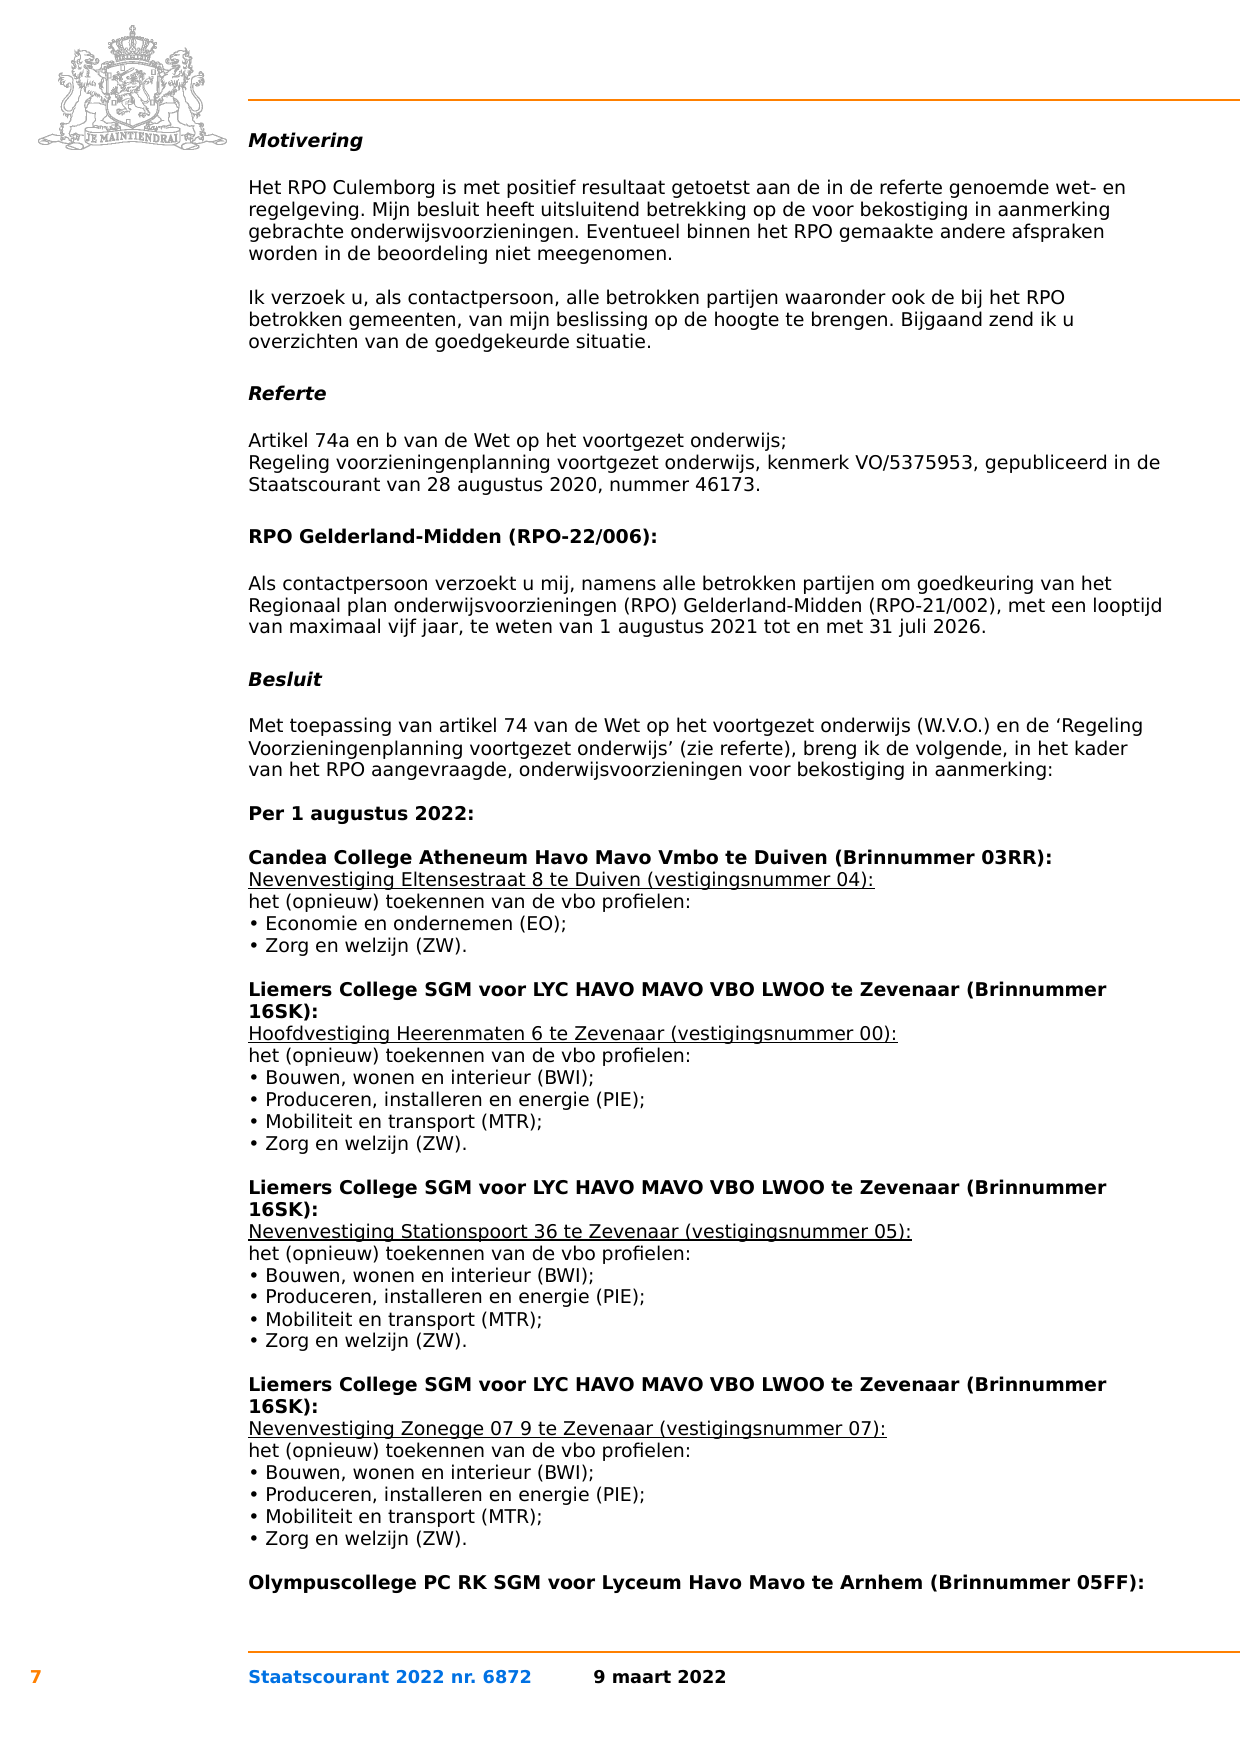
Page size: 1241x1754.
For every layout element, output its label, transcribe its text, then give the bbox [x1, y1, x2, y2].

text • Produceren, installeren en energie (PIE); [248, 1484, 1163, 1506]
subtitle Besluit [248, 668, 1163, 690]
text • Economie en ondernemen (EO); [248, 913, 1163, 935]
text Liemers College SGM voor LYC HAVO MAVO VBO LWOO te Zevenaar (Brinnummer 16SK): [248, 979, 1163, 1023]
text • Bouwen, wonen en interieur (BWI); [248, 1067, 1163, 1089]
text Regeling voorzieningenplanning voortgezet onderwijs, kenmerk VO/5375953, gepubliceerd in de Staatscourant van 28 augustus 2020, nummer 46173. [248, 452, 1163, 496]
text Nevenvestiging Eltensestraat 8 te Duiven (vestigingsnummer 04): [248, 869, 1163, 891]
text het (opnieuw) toekennen van de vbo profielen: [248, 891, 1163, 913]
text • Zorg en welzijn (ZW). [248, 1133, 1163, 1155]
text • Produceren, installeren en energie (PIE); [248, 1089, 1163, 1111]
picture [38, 25, 227, 150]
text Hoofdvestiging Heerenmaten 6 te Zevenaar (vestigingsnummer 00): [248, 1023, 1163, 1045]
text het (opnieuw) toekennen van de vbo profielen: [248, 1242, 1163, 1264]
text • Produceren, installeren en energie (PIE); [248, 1286, 1163, 1308]
text • Bouwen, wonen en interieur (BWI); [248, 1462, 1163, 1484]
text Candea College Atheneum Havo Mavo Vmbo te Duiven (Brinnummer 03RR): [248, 847, 1163, 869]
text Liemers College SGM voor LYC HAVO MAVO VBO LWOO te Zevenaar (Brinnummer 16SK): [248, 1374, 1163, 1418]
text • Mobiliteit en transport (MTR); [248, 1506, 1163, 1528]
text Per 1 augustus 2022: [248, 803, 1163, 825]
text Olympuscollege PC RK SGM voor Lyceum Havo Mavo te Arnhem (Brinnummer 05FF): [248, 1572, 1163, 1594]
text • Mobiliteit en transport (MTR); [248, 1308, 1163, 1330]
text Het RPO Culemborg is met positief resultaat getoetst aan de in de referte genoemde wet- en regelgeving. Mijn besluit heeft uitsluitend betrekking op de voor bekostiging in aanmerking gebrachte onderwijsvoorzieningen. Eventueel binnen het RPO gemaakte andere afspraken worden in de beoordeling niet meegenomen. [248, 177, 1163, 265]
text Nevenvestiging Stationspoort 36 te Zevenaar (vestigingsnummer 05): [248, 1221, 1163, 1242]
text Met toepassing van artikel 74 van de Wet op het voortgezet onderwijs (W.V.O.) en de ‘Regeling Voorzieningenplanning voortgezet onderwijs’ (zie referte), breng ik de volgende, in het kader van het RPO aangevraagde, onderwijsvoorzieningen voor bekostiging in aanmerking: [248, 715, 1163, 781]
subtitle Referte [248, 383, 1163, 404]
text • Zorg en welzijn (ZW). [248, 1330, 1163, 1352]
text Artikel 74a en b van de Wet op het voortgezet onderwijs; [248, 429, 1163, 452]
text • Mobiliteit en transport (MTR); [248, 1111, 1163, 1133]
text Als contactpersoon verzoekt u mij, namens alle betrokken partijen om goedkeuring van het Regionaal plan onderwijsvoorzieningen (RPO) Gelderland-Midden (RPO-21/002), met een looptijd van maximaal vijf jaar, te weten van 1 augustus 2021 tot en met 31 juli 2026. [248, 572, 1163, 638]
text • Zorg en welzijn (ZW). [248, 935, 1163, 957]
text het (opnieuw) toekennen van de vbo profielen: [248, 1440, 1163, 1462]
text Liemers College SGM voor LYC HAVO MAVO VBO LWOO te Zevenaar (Brinnummer 16SK): [248, 1177, 1163, 1221]
text het (opnieuw) toekennen van de vbo profielen: [248, 1045, 1163, 1067]
text Ik verzoek u, als contactpersoon, alle betrokken partijen waaronder ook de bij het RPO betrokken gemeenten, van mijn beslissing op de hoogte te brengen. Bijgaand zend ik u overzichten van de goedgekeurde situatie. [248, 287, 1163, 353]
text Nevenvestiging Zonegge 07 9 te Zevenaar (vestigingsnummer 07): [248, 1418, 1163, 1440]
subtitle Motivering [248, 130, 1163, 152]
text • Zorg en welzijn (ZW). [248, 1528, 1163, 1550]
text • Bouwen, wonen en interieur (BWI); [248, 1264, 1163, 1286]
subtitle RPO Gelderland-Midden (RPO-22/006): [248, 526, 1163, 547]
